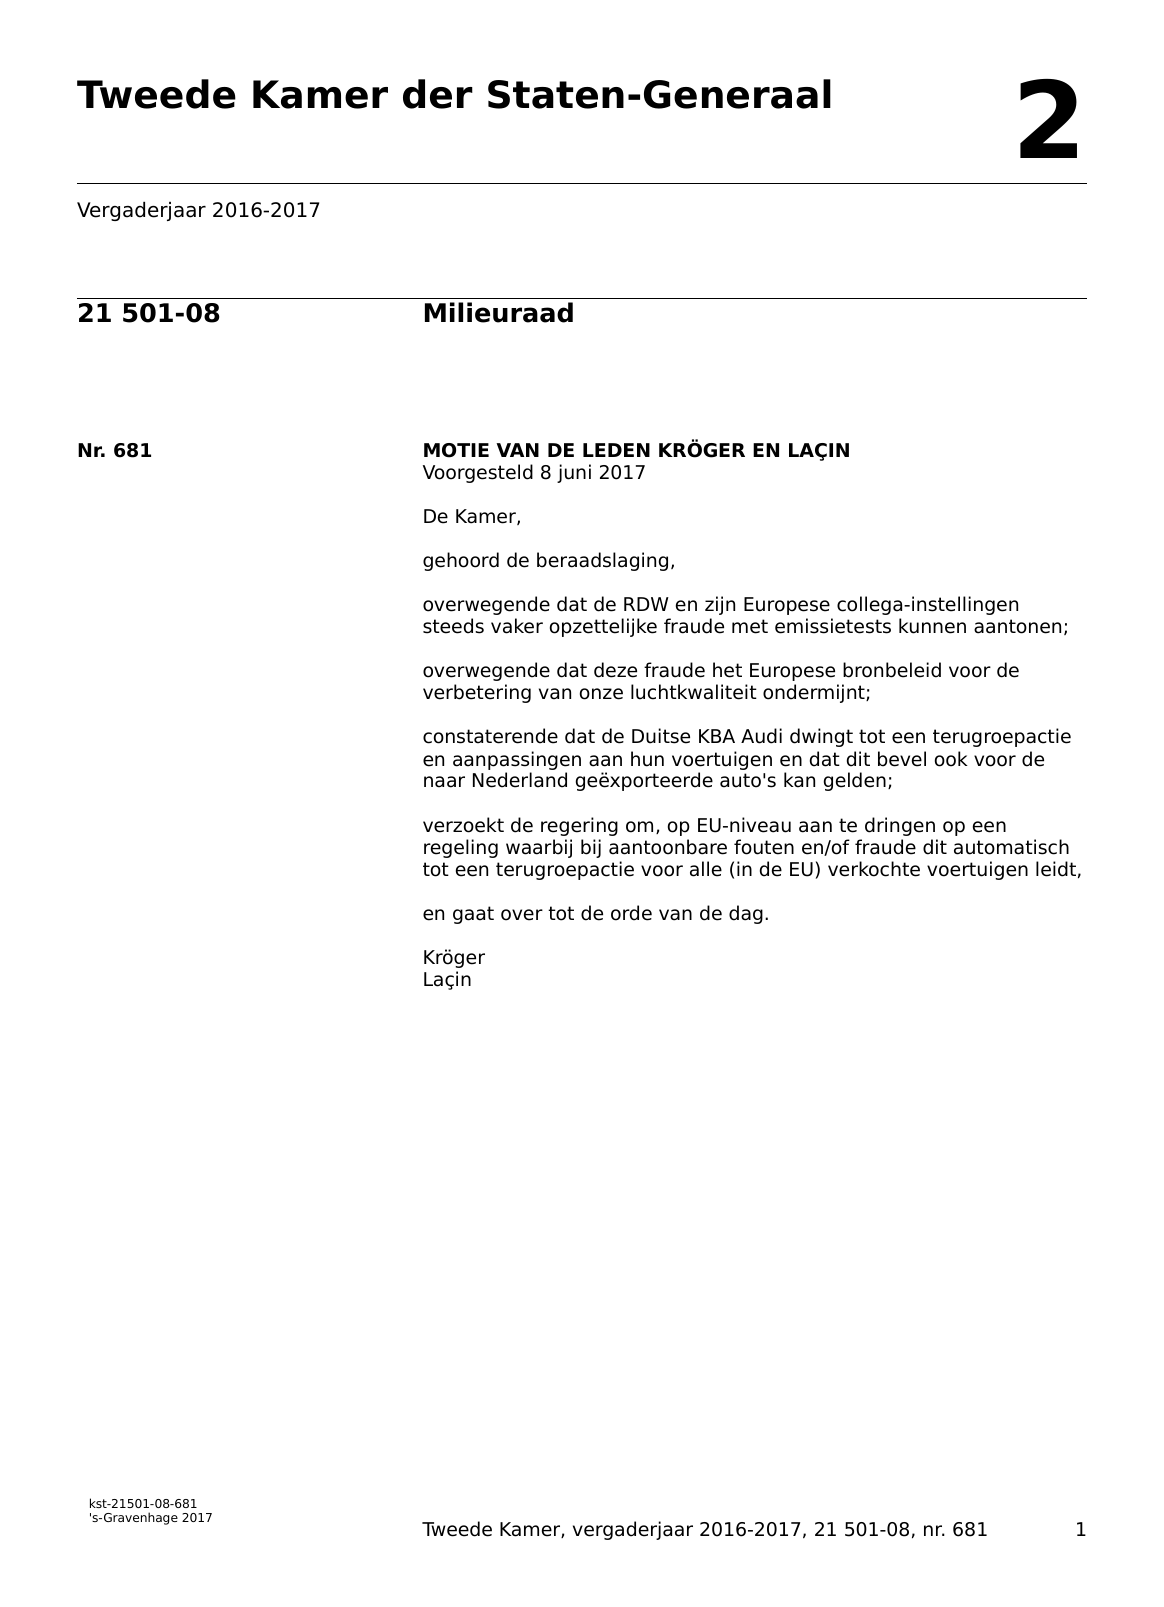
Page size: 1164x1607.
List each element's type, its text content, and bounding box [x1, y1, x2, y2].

text Kröger [422, 947, 1087, 969]
text Laçin [422, 969, 1087, 991]
text 's-Gravenhage 2017 [88, 1511, 323, 1525]
table_header Tweede Kamer der Staten-Generaal [77, 59, 886, 183]
table_cell Vergaderjaar 2016-2017 [77, 184, 1087, 298]
text constaterende dat de Duitse KBA Audi dwingt tot een terugroepactie en aanpassingen aan hun voertuigen en dat dit bevel ook voor de naar Nederland geëxporteerde auto's kan gelden; [422, 726, 1087, 792]
text en gaat over tot de orde van de dag. [422, 903, 1087, 925]
subtitle Nr. 681 MOTIE VAN DE LEDEN KRÖGER EN LAÇIN [77, 440, 1087, 462]
text gehoord de beraadslaging, [422, 550, 1087, 572]
text Voorgesteld 8 juni 2017 [422, 462, 1087, 484]
text De Kamer, [422, 506, 1087, 528]
text kst-21501-08-681 [88, 1497, 323, 1511]
table_header 2 [886, 59, 1087, 183]
text verzoekt de regering om, op EU-niveau aan te dringen op een regeling waarbij bij aantoonbare fouten en/of fraude dit automatisch tot een terugroepactie voor alle (in de EU) verkochte voertuigen leidt, [422, 814, 1087, 881]
text overwegende dat deze fraude het Europese bronbeleid voor de verbetering van onze luchtkwaliteit ondermijnt; [422, 660, 1087, 704]
text overwegende dat de RDW en zijn Europese collega-instellingen steeds vaker opzettelijke fraude met emissietests kunnen aantonen; [422, 594, 1087, 638]
subtitle 21 501-08 Milieuraad [77, 299, 1087, 329]
